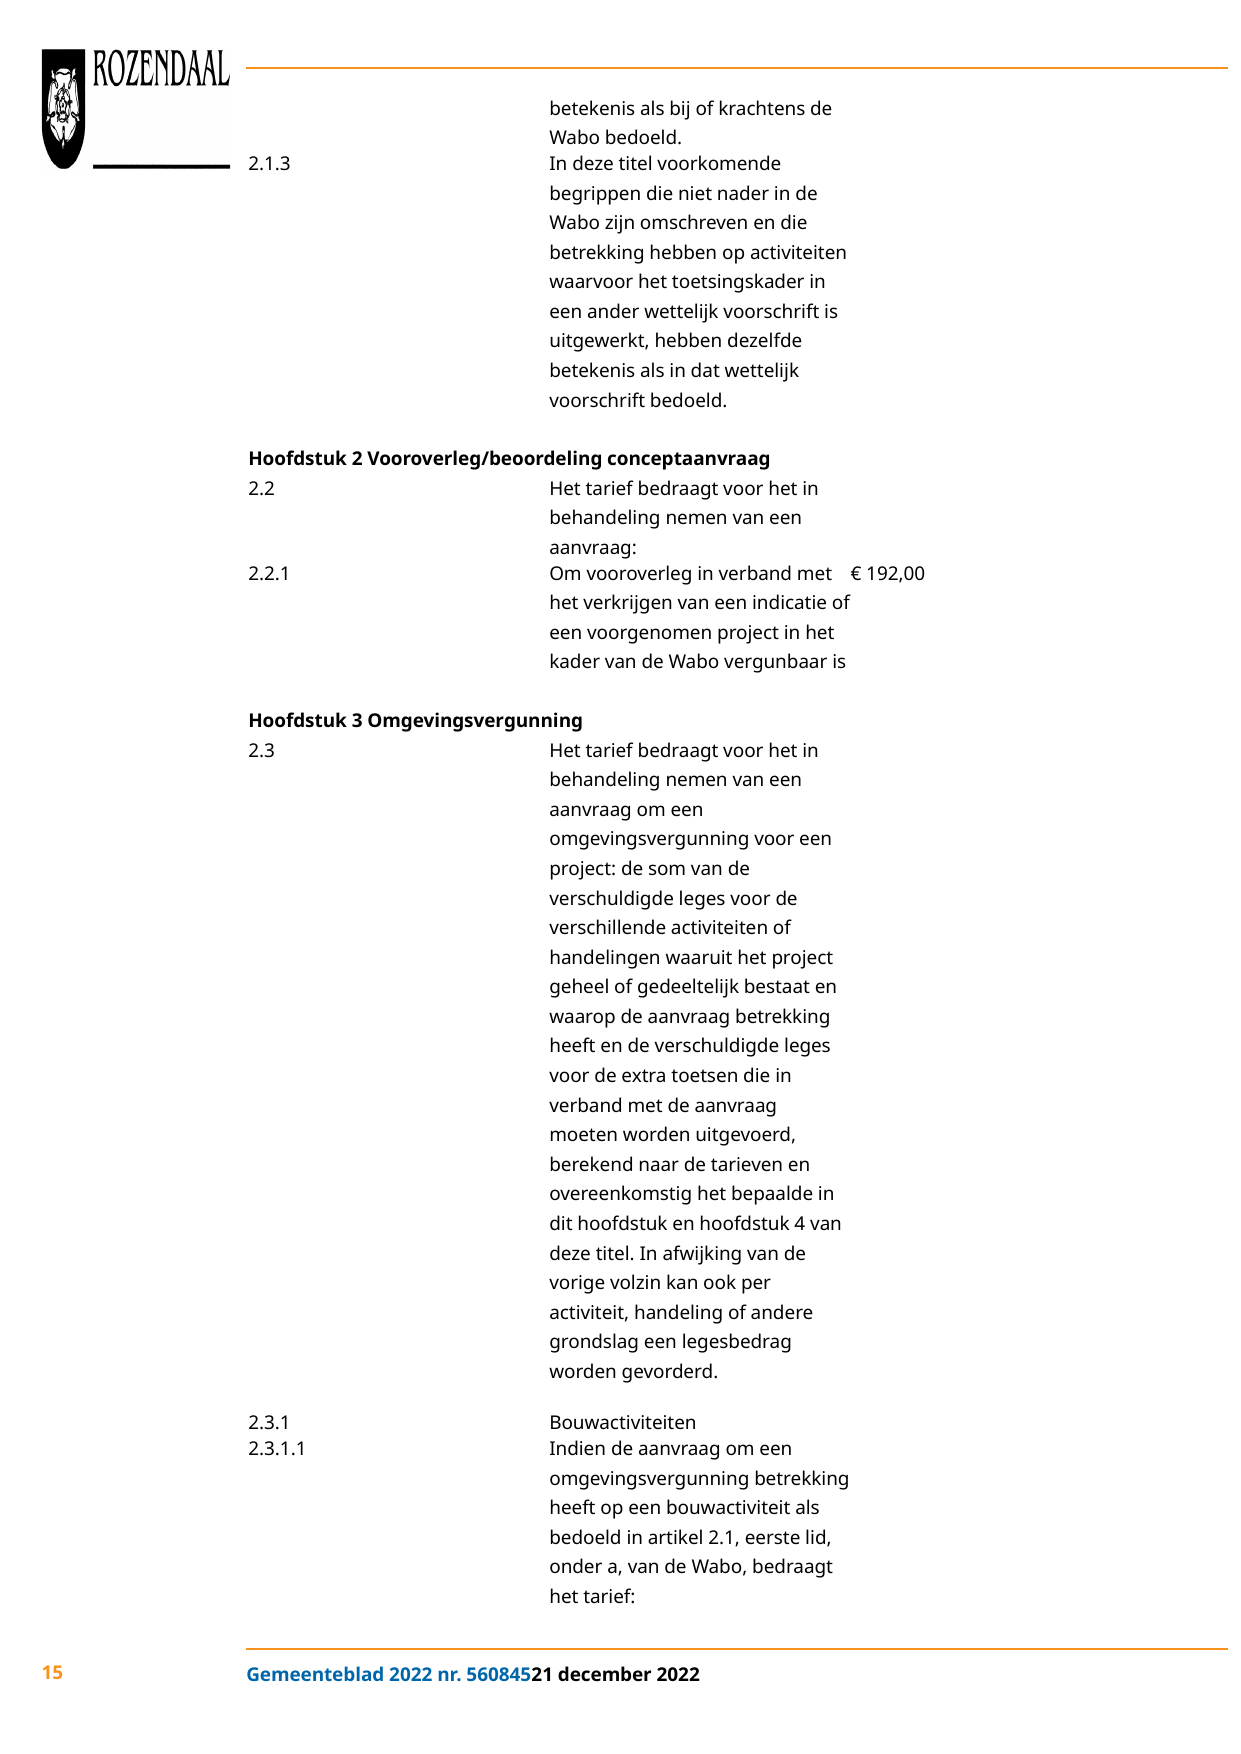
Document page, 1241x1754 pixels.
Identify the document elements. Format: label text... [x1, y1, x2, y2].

table_header Het tarief bedraagt voor het in behandeling nemen van een aanvraag: [549, 475, 850, 560]
picture [41, 47, 231, 172]
table_cell [850, 150, 1152, 412]
table_cell 2.3.1.1 [248, 1435, 549, 1609]
table_cell [850, 1384, 1152, 1409]
table_cell betekenis als bij of krachtens de Wabo bedoeld. [549, 95, 850, 150]
table_cell [850, 1435, 1152, 1609]
table_header 2.2 [248, 475, 549, 560]
table_cell € 192,00 [850, 560, 1152, 674]
table_header [850, 737, 1152, 1384]
table_cell [248, 1384, 549, 1409]
table_cell 2.1.3 [248, 150, 549, 412]
table_cell [850, 95, 1152, 150]
text Hoofdstuk 2 Vooroverleg/beoordeling conceptaanvraag [248, 445, 1152, 471]
table_cell Bouwactiviteiten [549, 1410, 850, 1435]
text Hoofdstuk 3 Omgevingsvergunning [248, 707, 1152, 733]
table_cell In deze titel voorkomende begrippen die niet nader in de Wabo zijn omschreven en die betrekking hebben op activiteiten waarvoor het toetsingskader in een ander wettelijk voorschrift is uitgewerkt, hebben dezelfde betekenis als in dat wettelijk voorschrift bedoeld. [549, 150, 850, 412]
table_cell [248, 95, 549, 150]
table_cell 2.3.1 [248, 1410, 549, 1435]
table_header [850, 475, 1152, 560]
table_header Het tarief bedraagt voor het in behandeling nemen van een aanvraag om een omgevingsvergunning voor een project: de som van de verschuldigde leges voor de verschillende activiteiten of handelingen waaruit het project geheel of gedeeltelijk bestaat en waarop de aanvraag betrekking heeft en de verschuldigde leges voor de extra toetsen die in verband met de aanvraag moeten worden uitgevoerd, berekend naar de tarieven en overeenkomstig het bepaalde in dit hoofdstuk en hoofdstuk 4 van deze titel. In afwijking van de vorige volzin kan ook per activiteit, handeling of andere grondslag een legesbedrag worden gevorderd. [549, 737, 850, 1384]
table_cell 2.2.1 [248, 560, 549, 674]
table_cell [549, 1384, 850, 1409]
table_cell [850, 1410, 1152, 1435]
table_header 2.3 [248, 737, 549, 1384]
table_cell Indien de aanvraag om een omgevingsvergunning betrekking heeft op een bouwactiviteit als bedoeld in artikel 2.1, eerste lid, onder a, van de Wabo, bedraagt het tarief: [549, 1435, 850, 1609]
table_cell Om vooroverleg in verband met het verkrijgen van een indicatie of een voorgenomen project in het kader van de Wabo vergunbaar is [549, 560, 850, 674]
